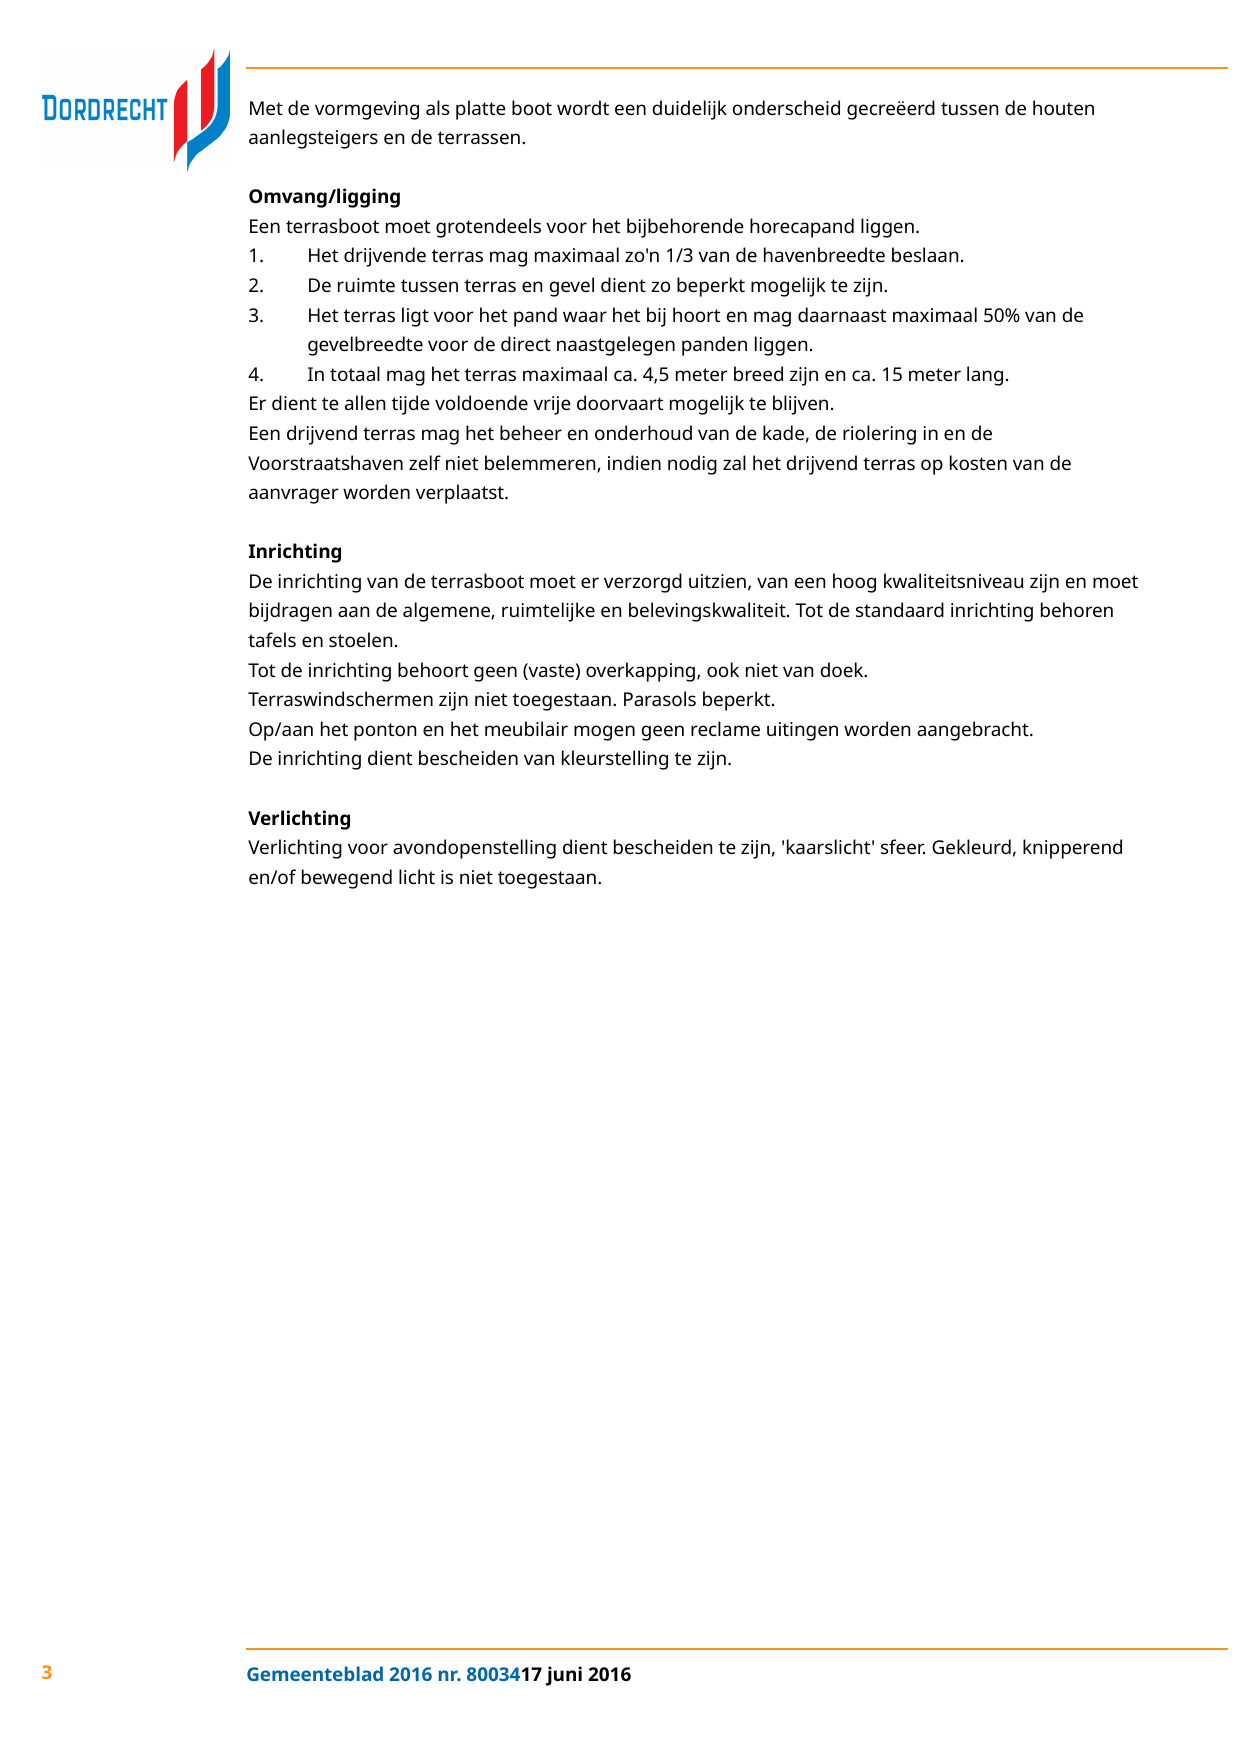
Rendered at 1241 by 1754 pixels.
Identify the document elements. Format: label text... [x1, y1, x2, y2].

list Het terras ligt voor het pand waar het bij hoort en mag daarnaast maximaal 50% van de gevelbreedte voor de direct naastgelegen panden liggen. [248, 302, 1152, 357]
text Een drijvend terras mag het beheer en onderhoud van de kade, de riolering in en de Voorstraatshaven zelf niet belemmeren, indien nodig zal het drijvend terras op kosten van de aanvrager worden verplaatst. [248, 420, 1152, 505]
list De ruimte tussen terras en gevel dient zo beperkt mogelijk te zijn. [248, 272, 1152, 298]
text De inrichting van de terrasboot moet er verzorgd uitzien, van een hoog kwaliteitsniveau zijn en moet bijdragen aan de algemene, ruimtelijke en belevingskwaliteit. Tot de standaard inrichting behoren tafels en stoelen. [248, 568, 1152, 653]
text Tot de inrichting behoort geen (vaste) overkapping, ook niet van doek. [248, 657, 1152, 683]
text Er dient te allen tijde voldoende vrije doorvaart mogelijk te blijven. [248, 391, 1152, 416]
text Verlichting [248, 805, 1152, 831]
text De inrichting dient bescheiden van kleurstelling te zijn. [248, 746, 1152, 771]
list Het drijvende terras mag maximaal zo'n 1/3 van de havenbreedte beslaan. [248, 243, 1152, 268]
picture [41, 47, 231, 172]
text Een terrasboot moet grotendeels voor het bijbehorende horecapand liggen. [248, 213, 1152, 239]
text Terraswindschermen zijn niet toegestaan. Parasols beperkt. [248, 686, 1152, 712]
text Verlichting voor avondopenstelling dient bescheiden te zijn, 'kaarslicht' sfeer. Gekleurd, knipperend en/of bewegend licht is niet toegestaan. [248, 834, 1152, 890]
text Met de vormgeving als platte boot wordt een duidelijk onderscheid gecreëerd tussen de houten aanlegsteigers en de terrassen. [248, 95, 1152, 150]
text Omvang/ligging [248, 183, 1152, 209]
text Inrichting [248, 538, 1152, 564]
text Op/aan het ponton en het meubilair mogen geen reclame uitingen worden aangebracht. [248, 716, 1152, 742]
list In totaal mag het terras maximaal ca. 4,5 meter breed zijn en ca. 15 meter lang. [248, 361, 1152, 387]
